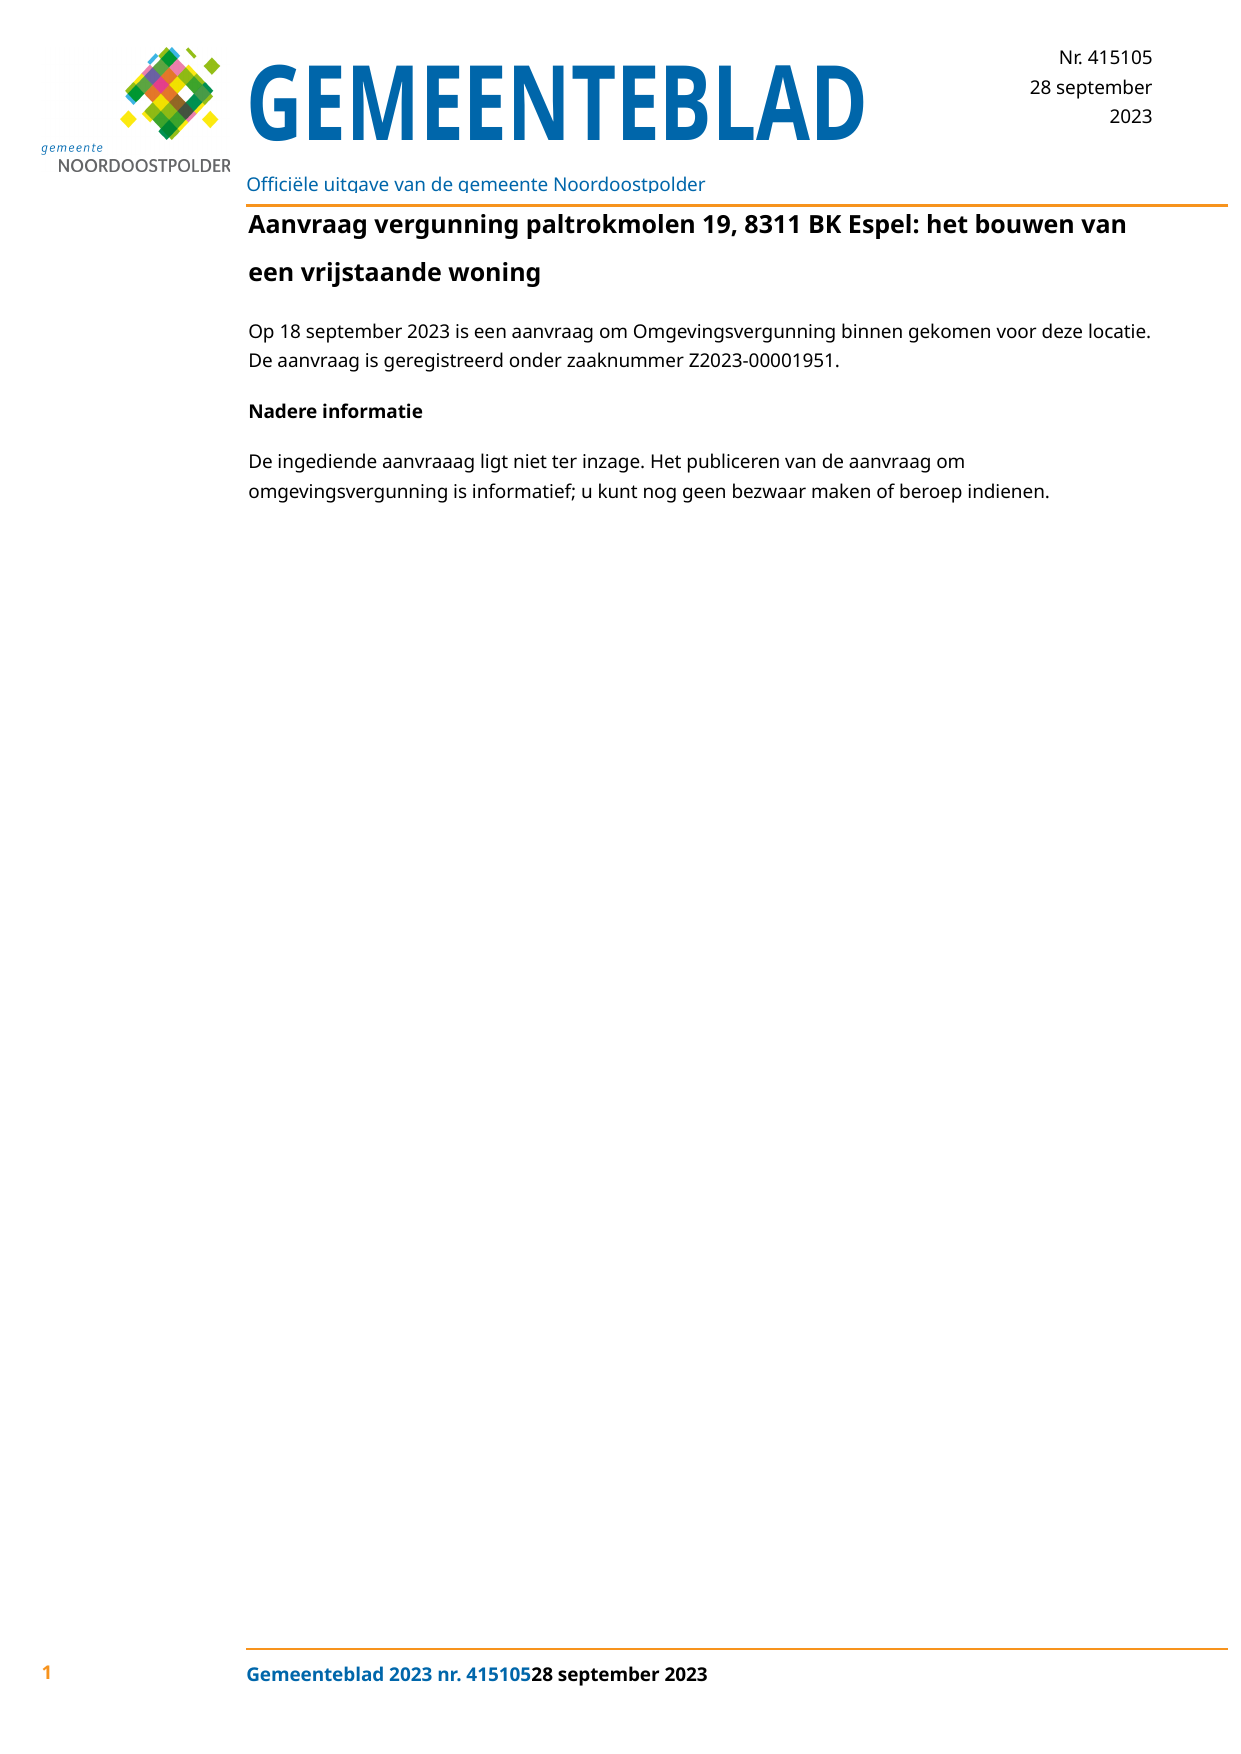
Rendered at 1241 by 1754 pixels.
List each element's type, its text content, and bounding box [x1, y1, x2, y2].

text Op 18 september 2023 is een aanvraag om Omgevingsvergunning binnen gekomen voor deze locatie. De aanvraag is geregistreerd onder zaaknummer Z2023-00001951. [248, 318, 1152, 373]
text De ingediende aanvraaag ligt niet ter inzage. Het publiceren van de aanvraag om omgevingsvergunning is informatief; u kunt nog geen bezwaar maken of beroep indienen. [248, 448, 1152, 504]
picture [41, 47, 231, 172]
text Aanvraag vergunning paltrokmolen 19, 8311 BK Espel: het bouwen van een vrijstaande woning [248, 207, 1152, 288]
text Nadere informatie [248, 398, 1152, 424]
